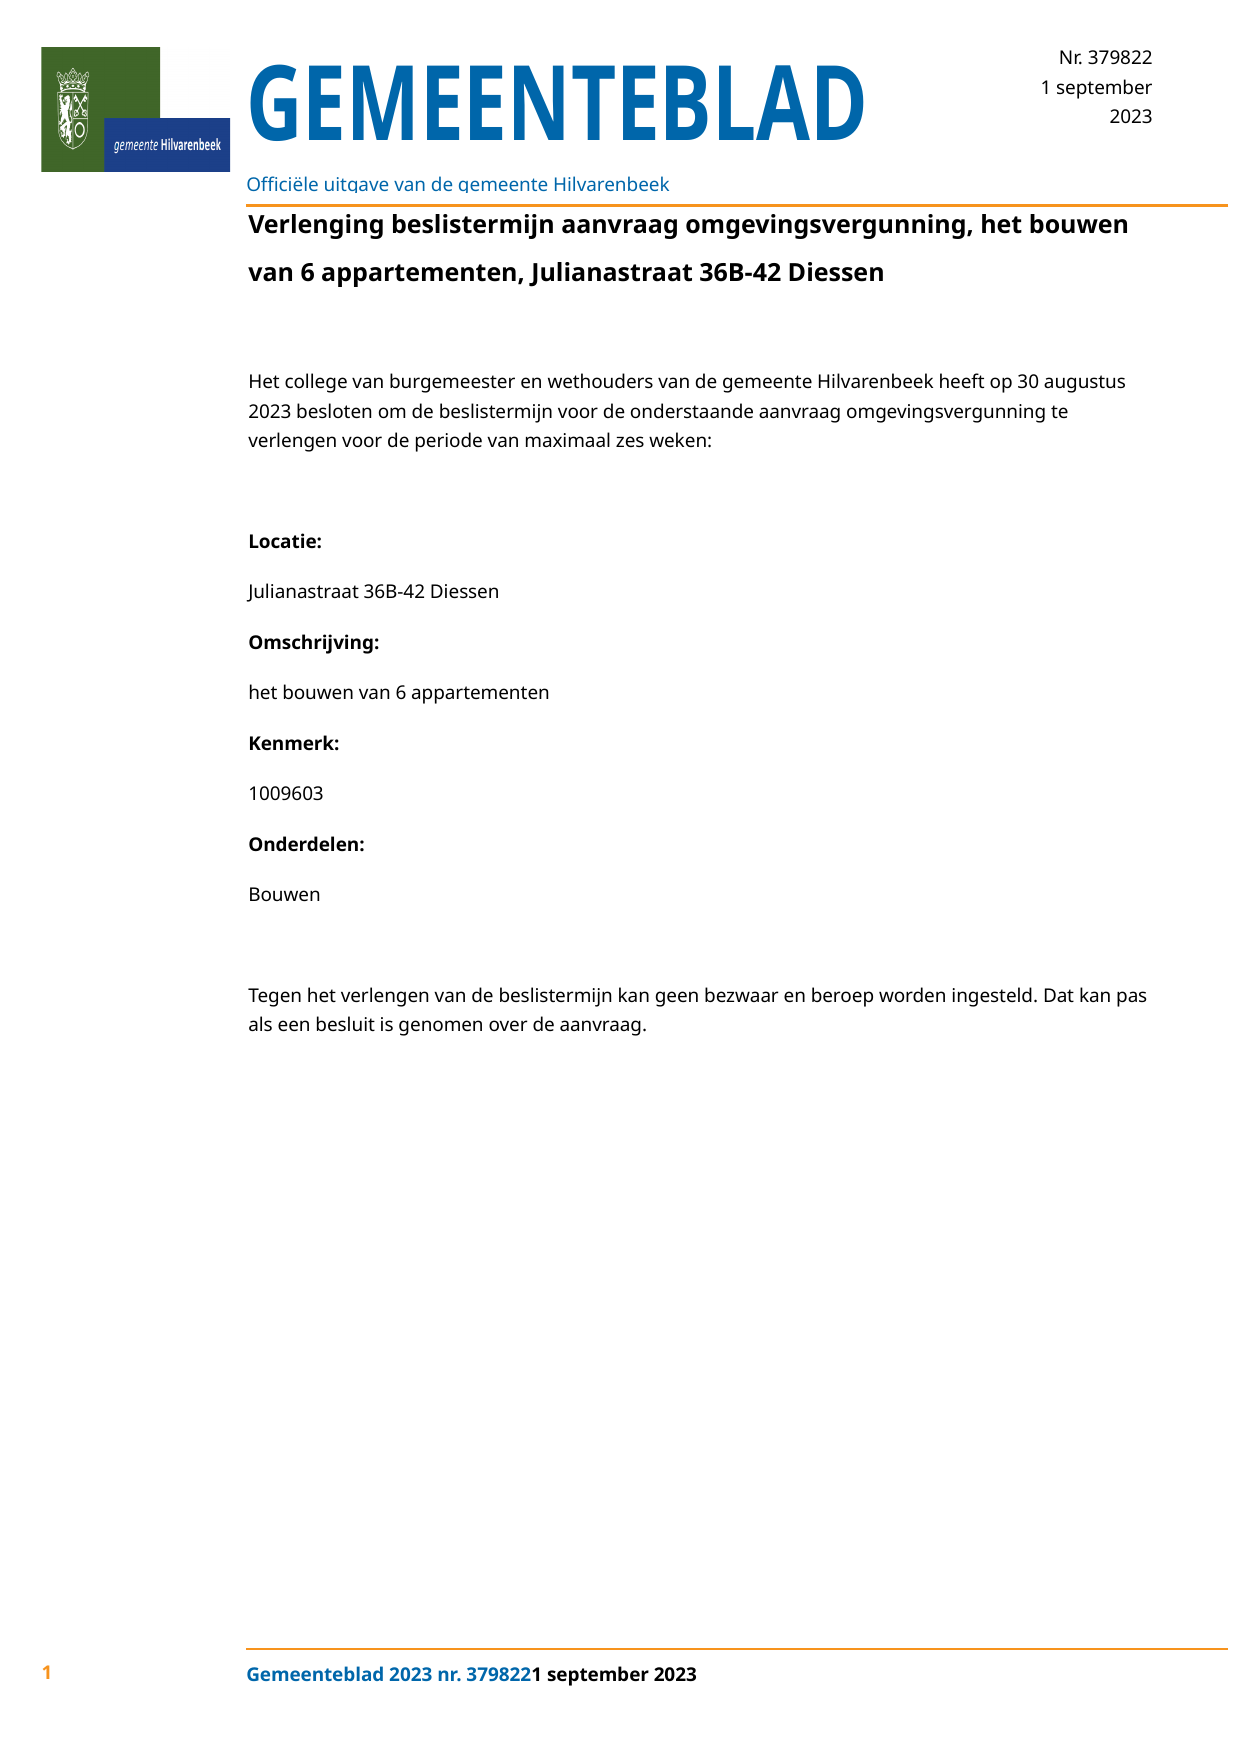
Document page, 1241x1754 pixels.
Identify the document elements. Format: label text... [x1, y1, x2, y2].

text Tegen het verlengen van de beslistermijn kan geen bezwaar en beroep worden ingesteld. Dat kan pas als een besluit is genomen over de aanvraag. [248, 982, 1152, 1037]
text Het college van burgemeester en wethouders van de gemeente Hilvarenbeek heeft op 30 augustus 2023 besloten om de beslistermijn voor de onderstaande aanvraag omgevingsvergunning te verlengen voor de periode van maximaal zes weken: [248, 368, 1152, 453]
text Onderdelen: [248, 831, 1152, 857]
text Julianastraat 36B-42 Diessen [248, 579, 1152, 604]
text Bouwen [248, 881, 1152, 907]
text 1009603 [248, 780, 1152, 806]
text het bouwen van 6 appartementen [248, 679, 1152, 705]
text Kenmerk: [248, 730, 1152, 756]
picture [41, 47, 231, 172]
text Verlenging beslistermijn aanvraag omgevingsvergunning, het bouwen van 6 appartementen, Julianastraat 36B-42 Diessen [248, 207, 1152, 288]
text Omschrijving: [248, 629, 1152, 655]
text Locatie: [248, 528, 1152, 554]
